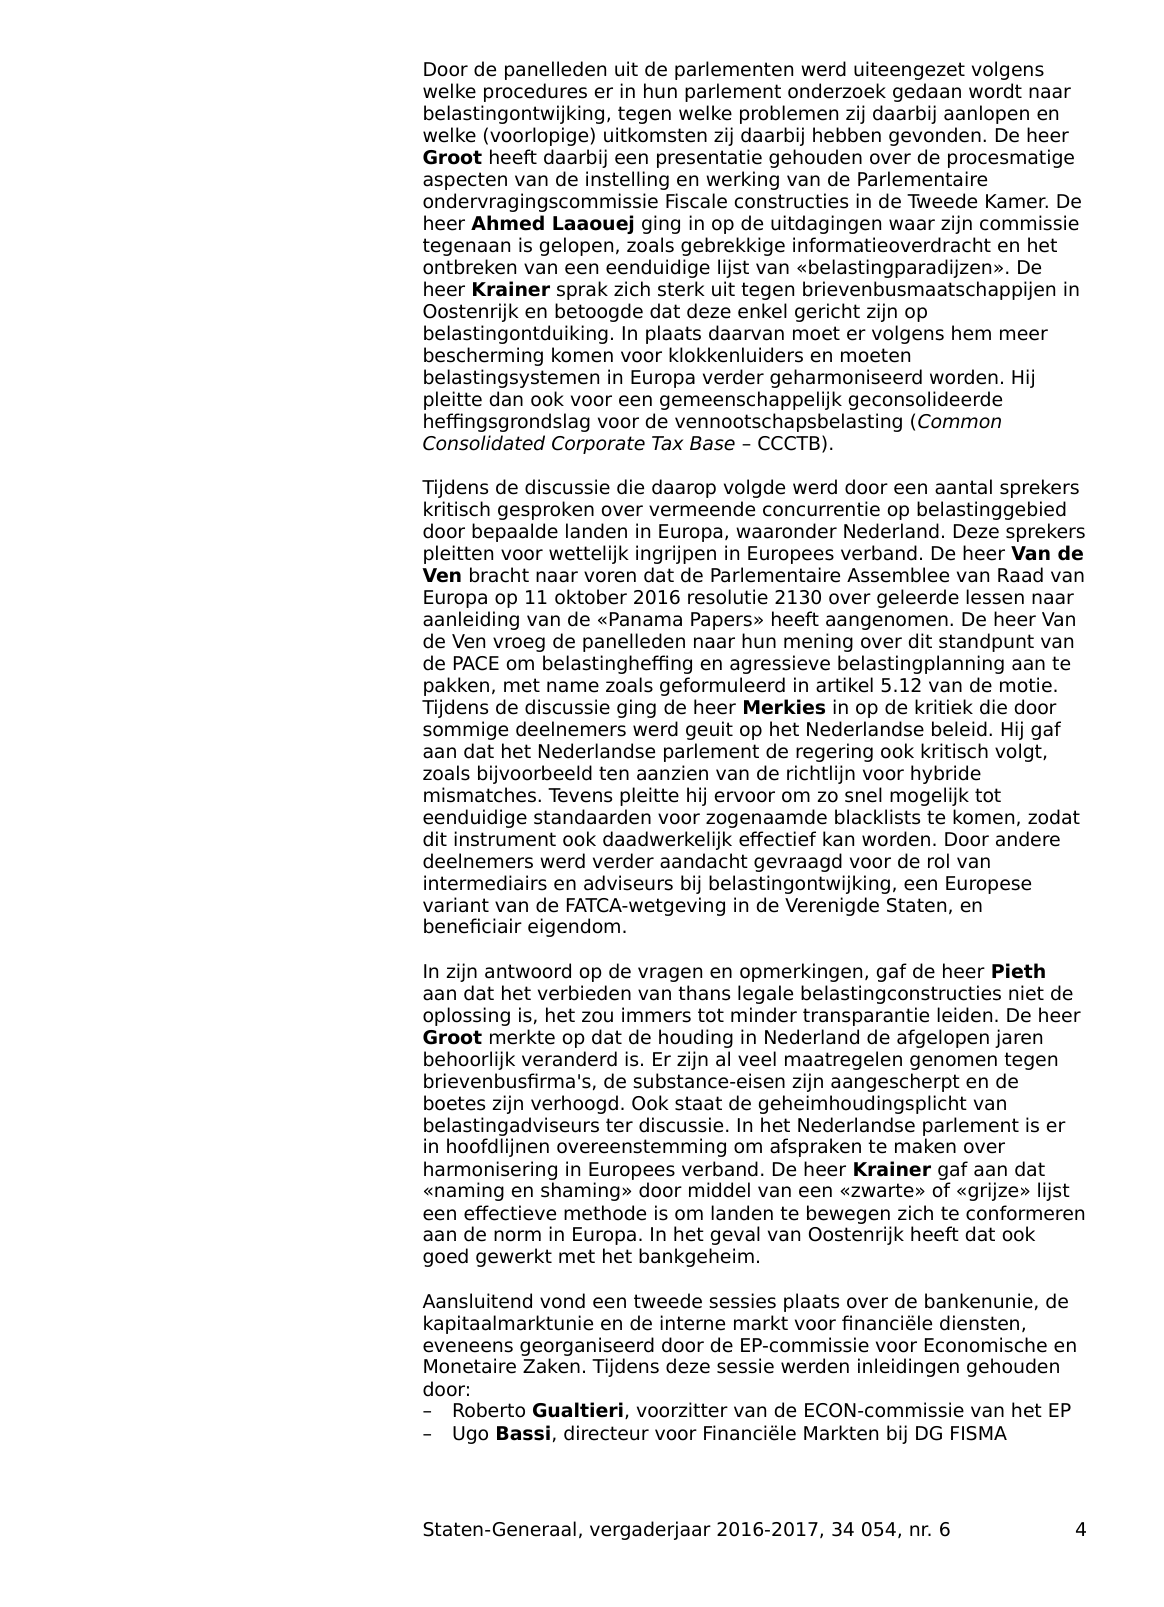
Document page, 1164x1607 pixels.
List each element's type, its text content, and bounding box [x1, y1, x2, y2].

text Door de panelleden uit de parlementen werd uiteengezet volgens welke procedures er in hun parlement onderzoek gedaan wordt naar belastingontwijking, tegen welke problemen zij daarbij aanlopen en welke (voorlopige) uitkomsten zij daarbij hebben gevonden. De heer Groot heeft daarbij een presentatie gehouden over de procesmatige aspecten van de instelling en werking van de Parlementaire ondervragingscommissie Fiscale constructies in de Tweede Kamer. De heer Ahmed Laaouej ging in op de uitdagingen waar zijn commissie tegenaan is gelopen, zoals gebrekkige informatieoverdracht en het ontbreken van een eenduidige lijst van «belastingparadijzen». De heer Krainer sprak zich sterk uit tegen brievenbusmaatschappijen in Oostenrijk en betoogde dat deze enkel gericht zijn op belastingontduiking. In plaats daarvan moet er volgens hem meer bescherming komen voor klokkenluiders en moeten belastingsystemen in Europa verder geharmoniseerd worden. Hij pleitte dan ook voor een gemeenschappelijk geconsolideerde heffingsgrondslag voor de vennootschapsbelasting (Common Consolidated Corporate Tax Base – CCCTB). [422, 59, 1087, 455]
text Tijdens de discussie die daarop volgde werd door een aantal sprekers kritisch gesproken over vermeende concurrentie op belastinggebied door bepaalde landen in Europa, waaronder Nederland. Deze sprekers pleitten voor wettelijk ingrijpen in Europees verband. De heer Van de Ven bracht naar voren dat de Parlementaire Assemblee van Raad van Europa op 11 oktober 2016 resolutie 2130 over geleerde lessen naar aanleiding van de «Panama Papers» heeft aangenomen. De heer Van de Ven vroeg de panelleden naar hun mening over dit standpunt van de PACE om belastingheffing en agressieve belastingplanning aan te pakken, met name zoals geformuleerd in artikel 5.12 van de motie. Tijdens de discussie ging de heer Merkies in op de kritiek die door sommige deelnemers werd geuit op het Nederlandse beleid. Hij gaf aan dat het Nederlandse parlement de regering ook kritisch volgt, zoals bijvoorbeeld ten aanzien van de richtlijn voor hybride mismatches. Tevens pleitte hij ervoor om zo snel mogelijk tot eenduidige standaarden voor zogenaamde blacklists te komen, zodat dit instrument ook daadwerkelijk effectief kan worden. Door andere deelnemers werd verder aandacht gevraagd voor de rol van intermediairs en adviseurs bij belastingontwijking, een Europese variant van de FATCA-wetgeving in de Verenigde Staten, en beneficiair eigendom. [422, 477, 1087, 938]
text Aansluitend vond een tweede sessies plaats over de bankenunie, de kapitaalmarktunie en de interne markt voor financiële diensten, eveneens georganiseerd door de EP-commissie voor Economische en Monetaire Zaken. Tijdens deze sessie werden inleidingen gehouden door: [422, 1291, 1087, 1400]
text – Ugo Bassi, directeur voor Financiële Markten bij DG FISMA [422, 1422, 1087, 1444]
text – Roberto Gualtieri, voorzitter van de ECON-commissie van het EP [422, 1400, 1087, 1422]
text In zijn antwoord op de vragen en opmerkingen, gaf de heer Pieth aan dat het verbieden van thans legale belastingconstructies niet de oplossing is, het zou immers tot minder transparantie leiden. De heer Groot merkte op dat de houding in Nederland de afgelopen jaren behoorlijk veranderd is. Er zijn al veel maatregelen genomen tegen brievenbusfirma's, de substance-eisen zijn aangescherpt en de boetes zijn verhoogd. Ook staat de geheimhoudingsplicht van belastingadviseurs ter discussie. In het Nederlandse parlement is er in hoofdlijnen overeenstemming om afspraken te maken over harmonisering in Europees verband. De heer Krainer gaf aan dat «naming en shaming» door middel van een «zwarte» of «grijze» lijst een effectieve methode is om landen te bewegen zich te conformeren aan de norm in Europa. In het geval van Oostenrijk heeft dat ook goed gewerkt met het bankgeheim. [422, 961, 1087, 1268]
